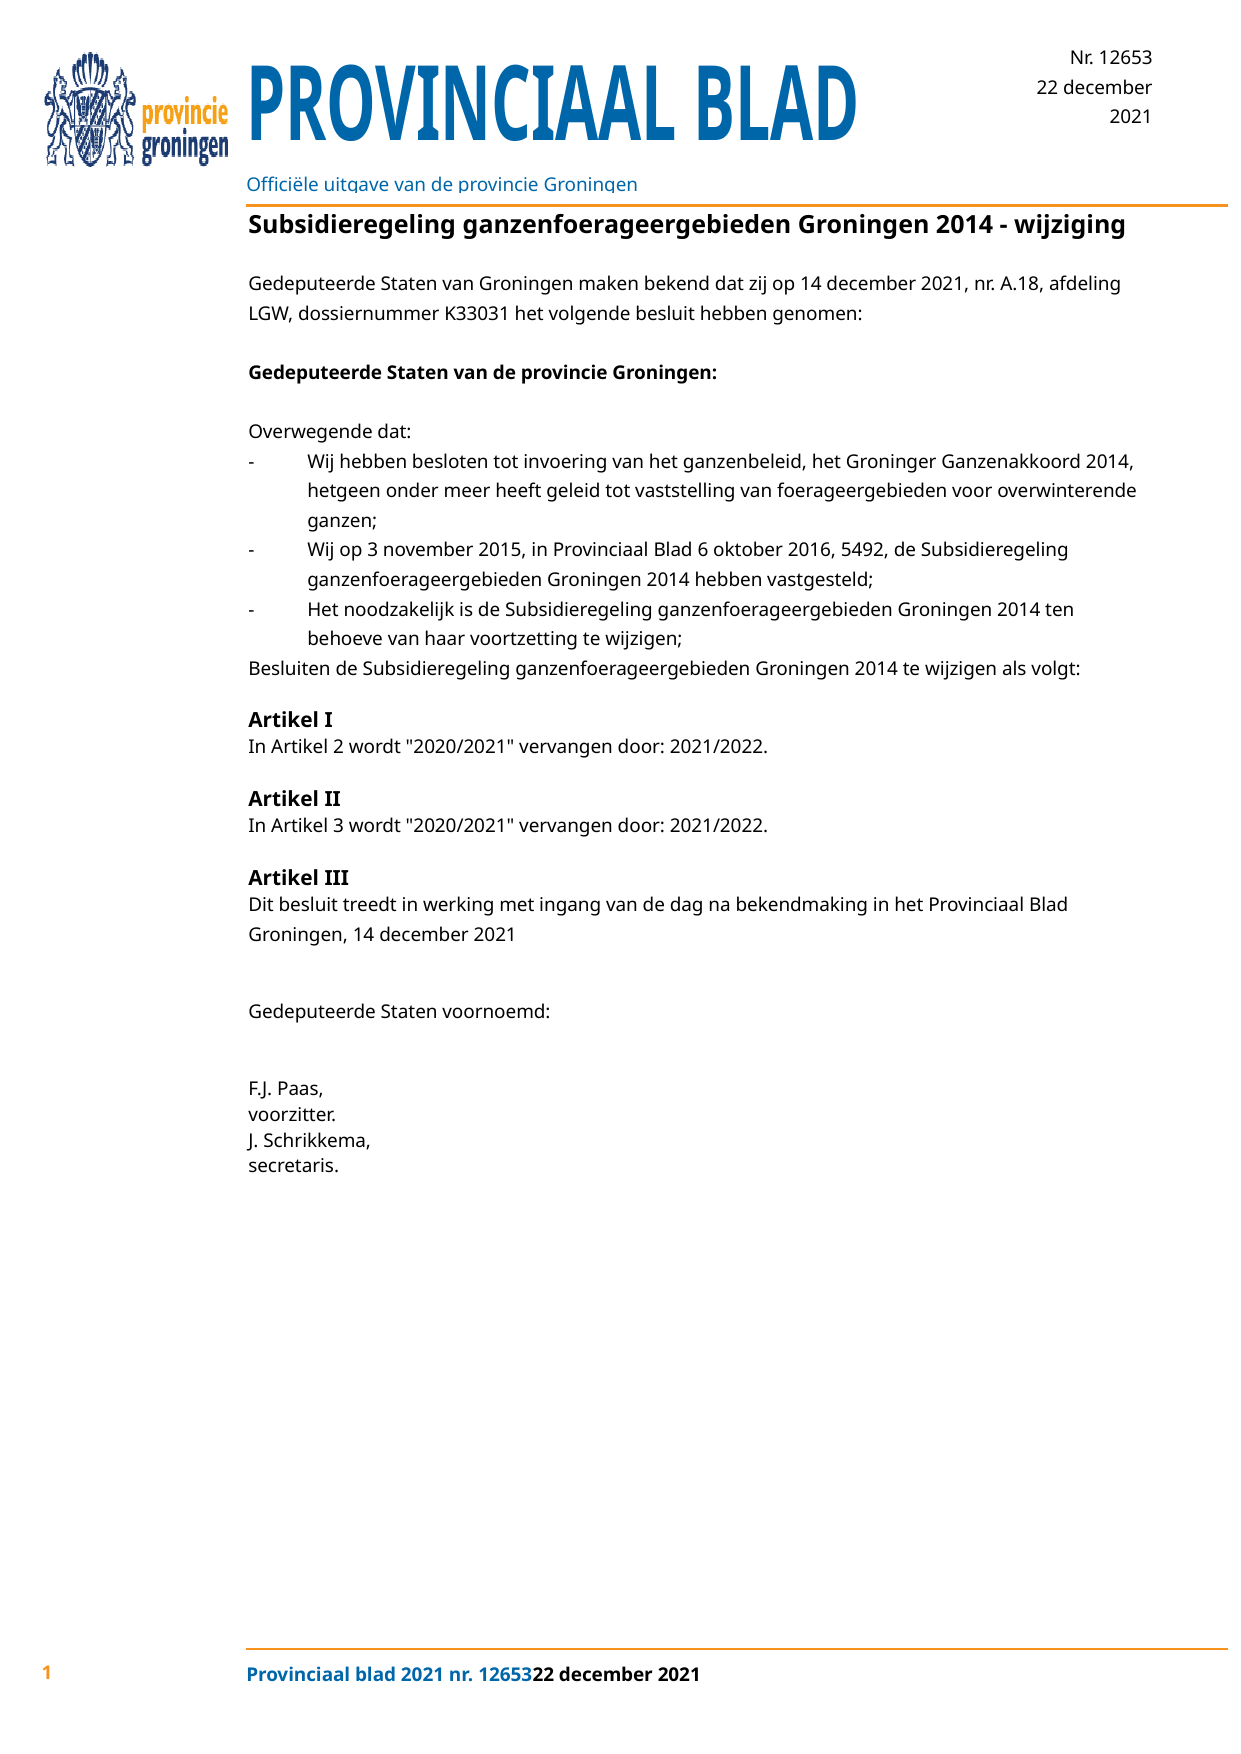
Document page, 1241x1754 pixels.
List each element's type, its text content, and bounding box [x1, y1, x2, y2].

text In Artikel 3 wordt "2020/2021" vervangen door: 2021/2022. [248, 813, 1152, 838]
text F.J. Paas, [248, 1075, 1152, 1101]
text J. Schrikkema, [248, 1127, 1152, 1153]
picture [41, 47, 231, 172]
text Artikel III [248, 863, 1152, 891]
text Besluiten de Subsidieregeling ganzenfoerageergebieden Groningen 2014 te wijzigen als volgt: [248, 655, 1152, 681]
text Gedeputeerde Staten voornoemd: [248, 998, 1152, 1024]
list Wij op 3 november 2015, in Provinciaal Blad 6 oktober 2016, 5492, de Subsidieregeling ganzenfoerageergebieden Groningen 2014 hebben vastgesteld; [248, 537, 1152, 592]
text Artikel I [248, 705, 1152, 734]
text Overwegende dat: [248, 418, 1152, 444]
text Gedeputeerde Staten van Groningen maken bekend dat zij op 14 december 2021, nr. A.18, afdeling LGW, dossiernummer K33031 het volgende besluit hebben genomen: [248, 270, 1152, 326]
text Subsidieregeling ganzenfoerageergebieden Groningen 2014 - wijziging [248, 207, 1152, 241]
text Groningen, 14 december 2021 [248, 921, 1152, 947]
list Het noodzakelijk is de Subsidieregeling ganzenfoerageergebieden Groningen 2014 ten behoeve van haar voortzetting te wijzigen; [248, 596, 1152, 651]
list Wij hebben besloten tot invoering van het ganzenbeleid, het Groninger Ganzenakkoord 2014, hetgeen onder meer heeft geleid tot vaststelling van foerageergebieden voor overwinterende ganzen; [248, 448, 1152, 533]
text In Artikel 2 wordt "2020/2021" vervangen door: 2021/2022. [248, 734, 1152, 759]
text Artikel II [248, 784, 1152, 813]
text secretaris. [248, 1153, 1152, 1178]
text Gedeputeerde Staten van de provincie Groningen: [248, 359, 1152, 385]
text Dit besluit treedt in werking met ingang van de dag na bekendmaking in het Provinciaal Blad [248, 891, 1152, 917]
text voorzitter. [248, 1101, 1152, 1127]
